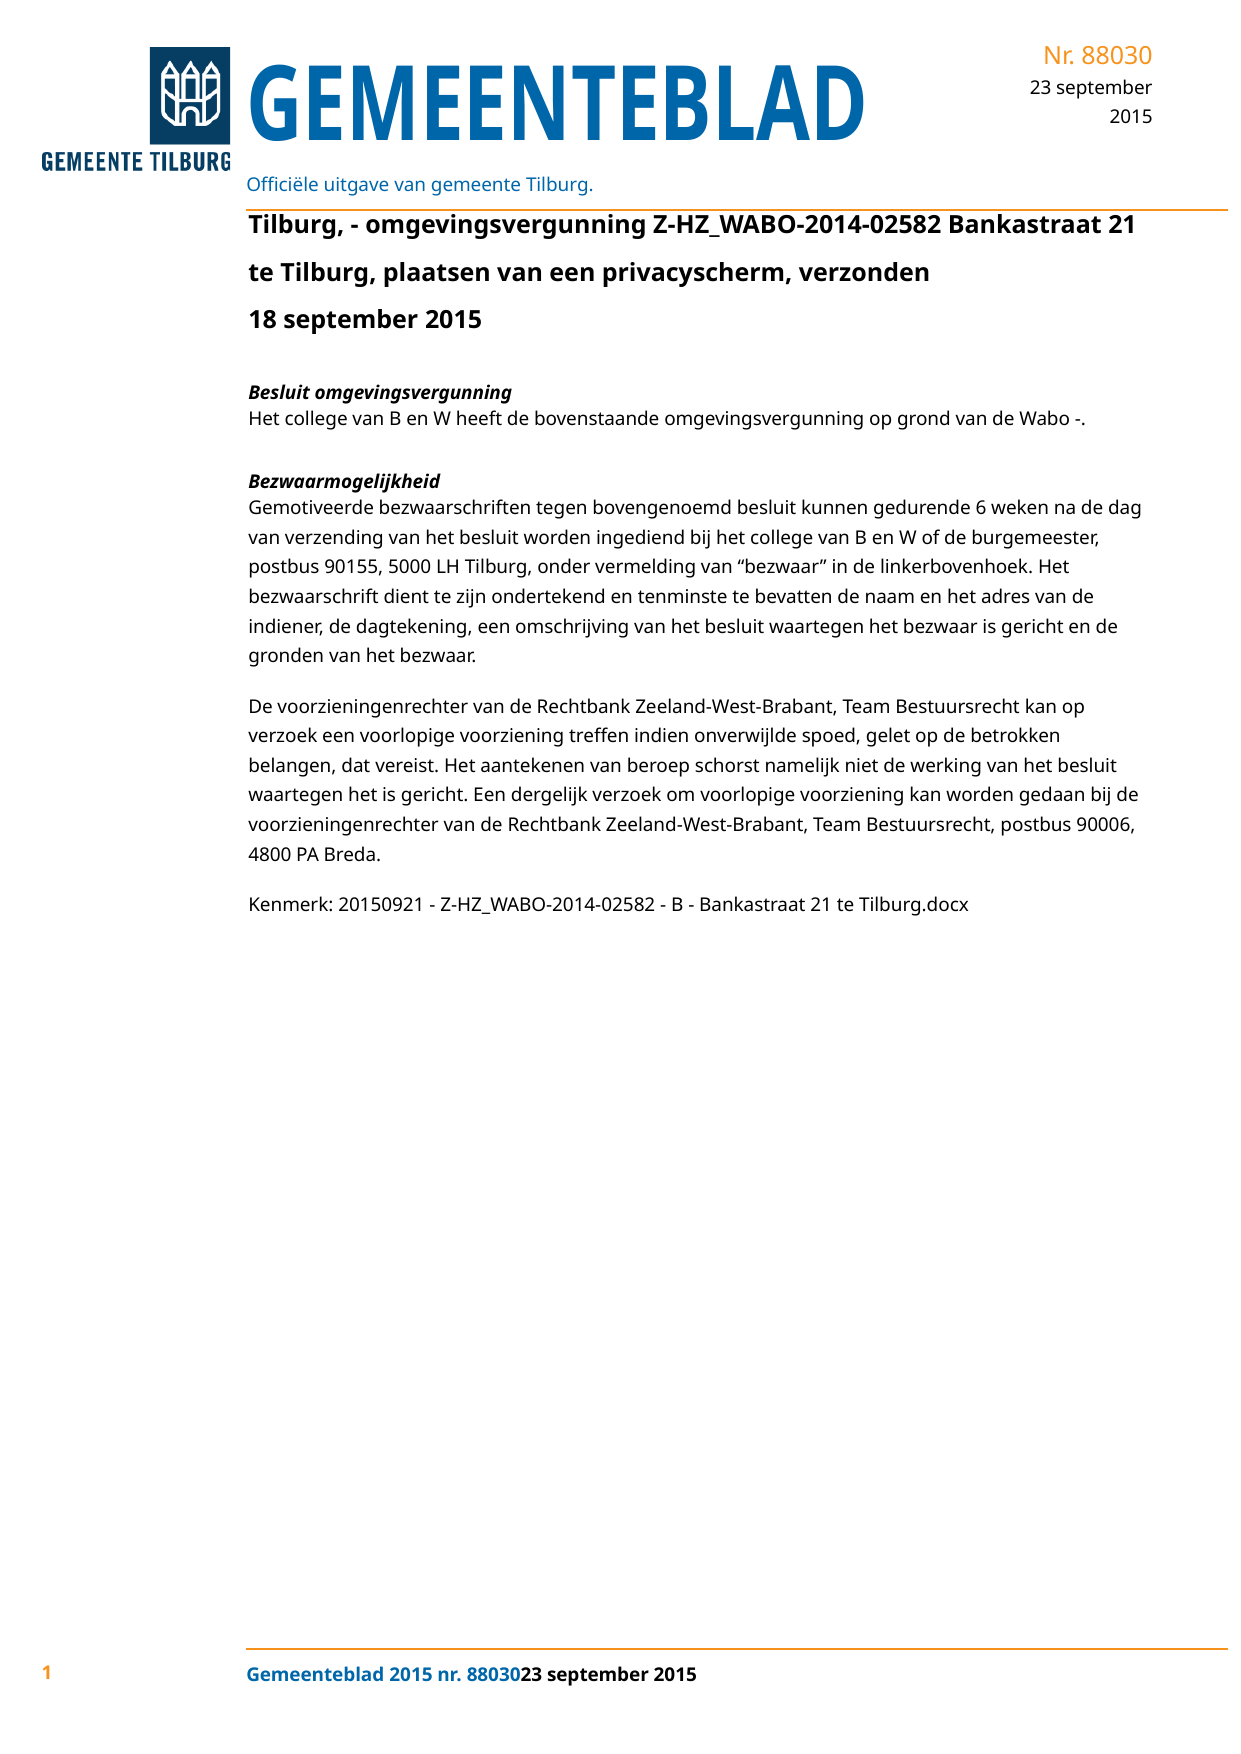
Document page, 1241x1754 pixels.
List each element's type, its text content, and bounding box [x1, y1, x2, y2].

picture [41, 47, 231, 172]
text Bezwaarmogelijkheid [248, 469, 1152, 494]
text Het college van B en W heeft de bovenstaande omgevingsvergunning op grond van de Wabo -. [248, 405, 1152, 431]
text De voorzieningenrechter van de Rechtbank Zeeland-West-Brabant, Team Bestuursrecht kan op verzoek een voorlopige voorziening treffen indien onverwijlde spoed, gelet op de betrokken belangen, dat vereist. Het aantekenen van beroep schorst namelijk niet de werking van het besluit waartegen het is gericht. Een dergelijk verzoek om voorlopige voorziening kan worden gedaan bij de voorzieningenrechter van de Rechtbank Zeeland-West-Brabant, Team Bestuursrecht, postbus 90006, 4800 PA Breda. [248, 693, 1152, 866]
text Tilburg, - omgevingsvergunning Z-HZ_WABO-2014-02582 Bankastraat 21 te Tilburg, plaatsen van een privacyscherm, verzonden 18 september 2015 [248, 211, 1152, 336]
text Besluit omgevingsvergunning [248, 379, 1152, 405]
text Kenmerk: 20150921 - Z-HZ_WABO-2014-02582 - B - Bankastraat 21 te Tilburg.docx [248, 891, 1152, 917]
text Gemotiveerde bezwaarschriften tegen bovengenoemd besluit kunnen gedurende 6 weken na de dag van verzending van het besluit worden ingediend bij het college van B en W of de burgemeester, postbus 90155, 5000 LH Tilburg, onder vermelding van “bezwaar” in de linkerbovenhoek. Het bezwaarschrift dient te zijn ondertekend en tenminste te bevatten de naam en het adres van de indiener, de dagtekening, een omschrijving van het besluit waartegen het bezwaar is gericht en de gronden van het bezwaar. [248, 494, 1152, 668]
